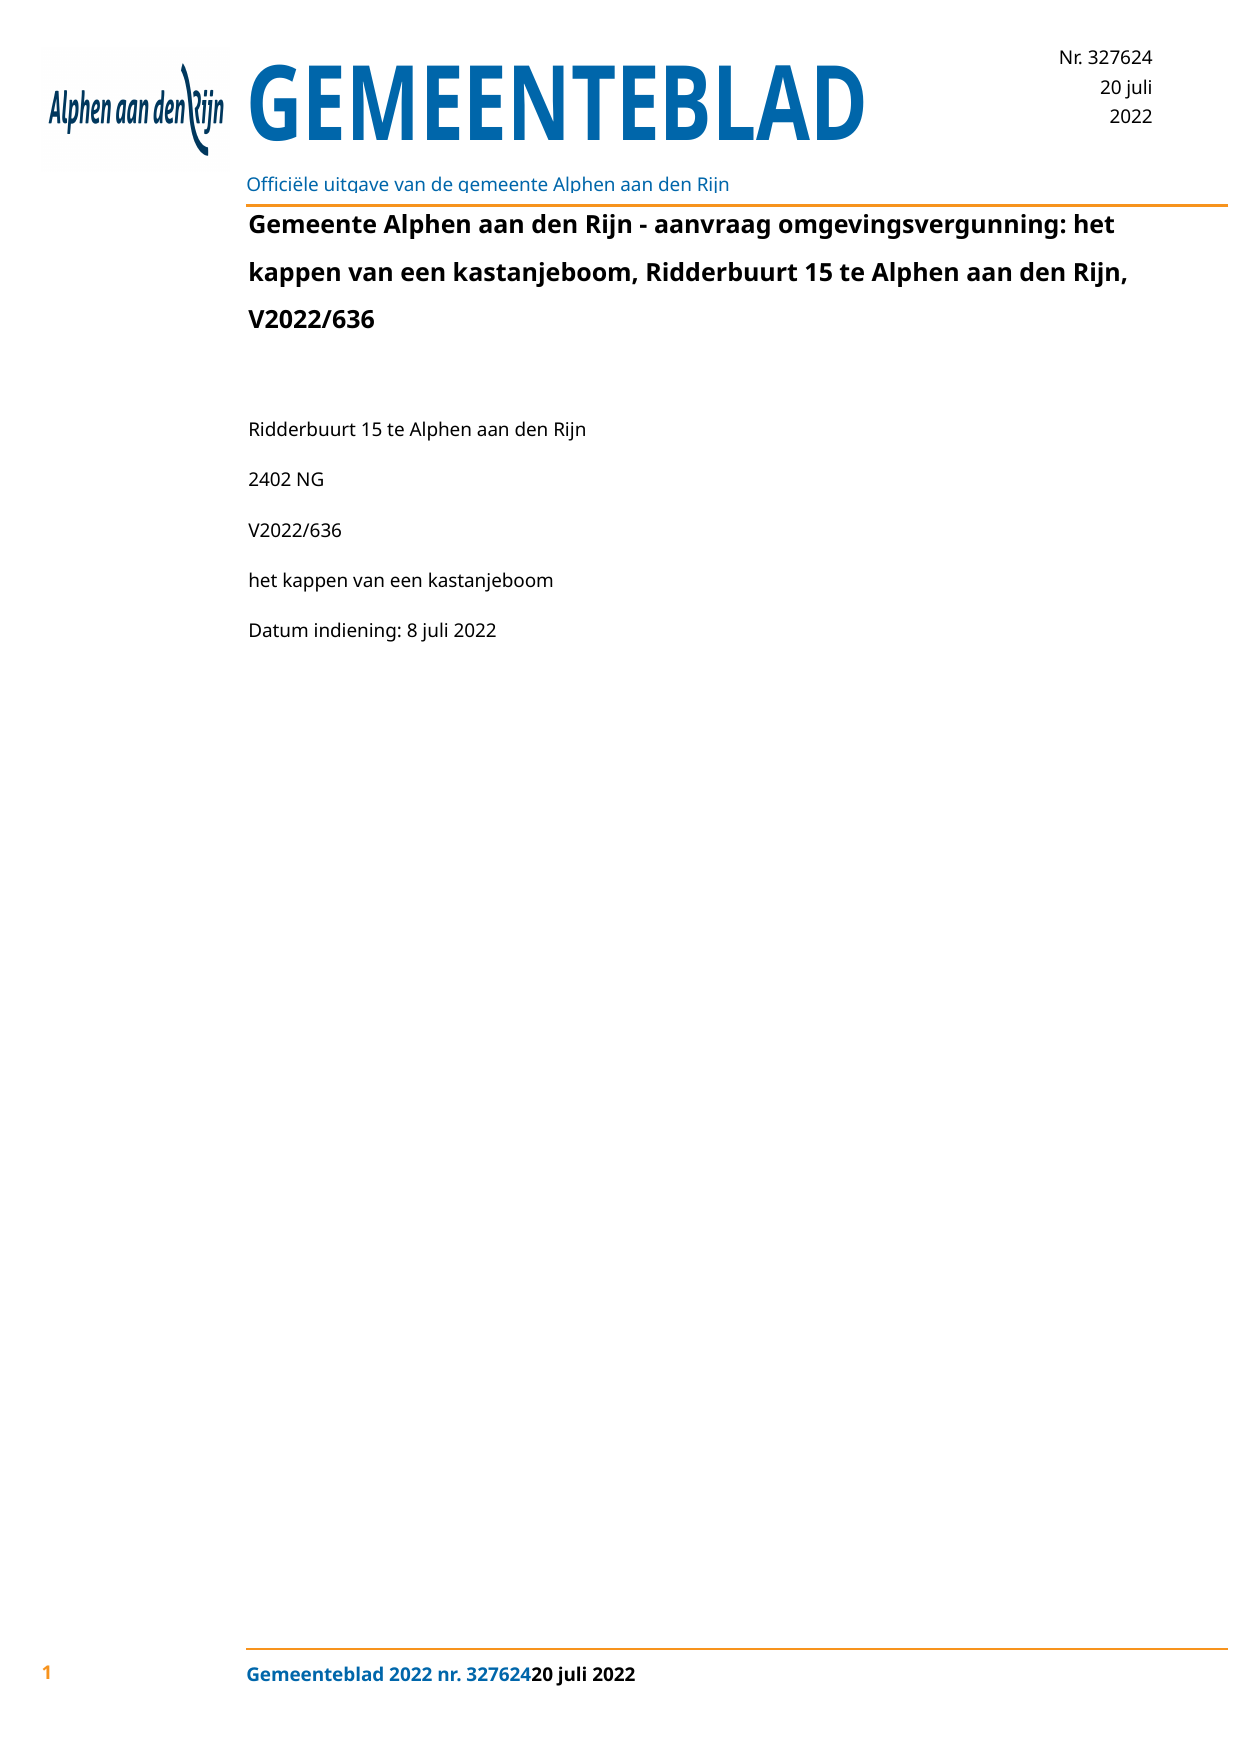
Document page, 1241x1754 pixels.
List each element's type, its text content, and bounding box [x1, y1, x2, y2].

text Ridderbuurt 15 te Alphen aan den Rijn [248, 416, 1152, 442]
text 2402 NG [248, 466, 1152, 492]
picture [41, 47, 231, 172]
text Datum indiening: 8 juli 2022 [248, 618, 1152, 643]
text het kappen van een kastanjeboom [248, 567, 1152, 593]
text V2022/636 [248, 517, 1152, 542]
text Gemeente Alphen aan den Rijn - aanvraag omgevingsvergunning: het kappen van een kastanjeboom, Ridderbuurt 15 te Alphen aan den Rijn, V2022/636 [248, 207, 1152, 336]
